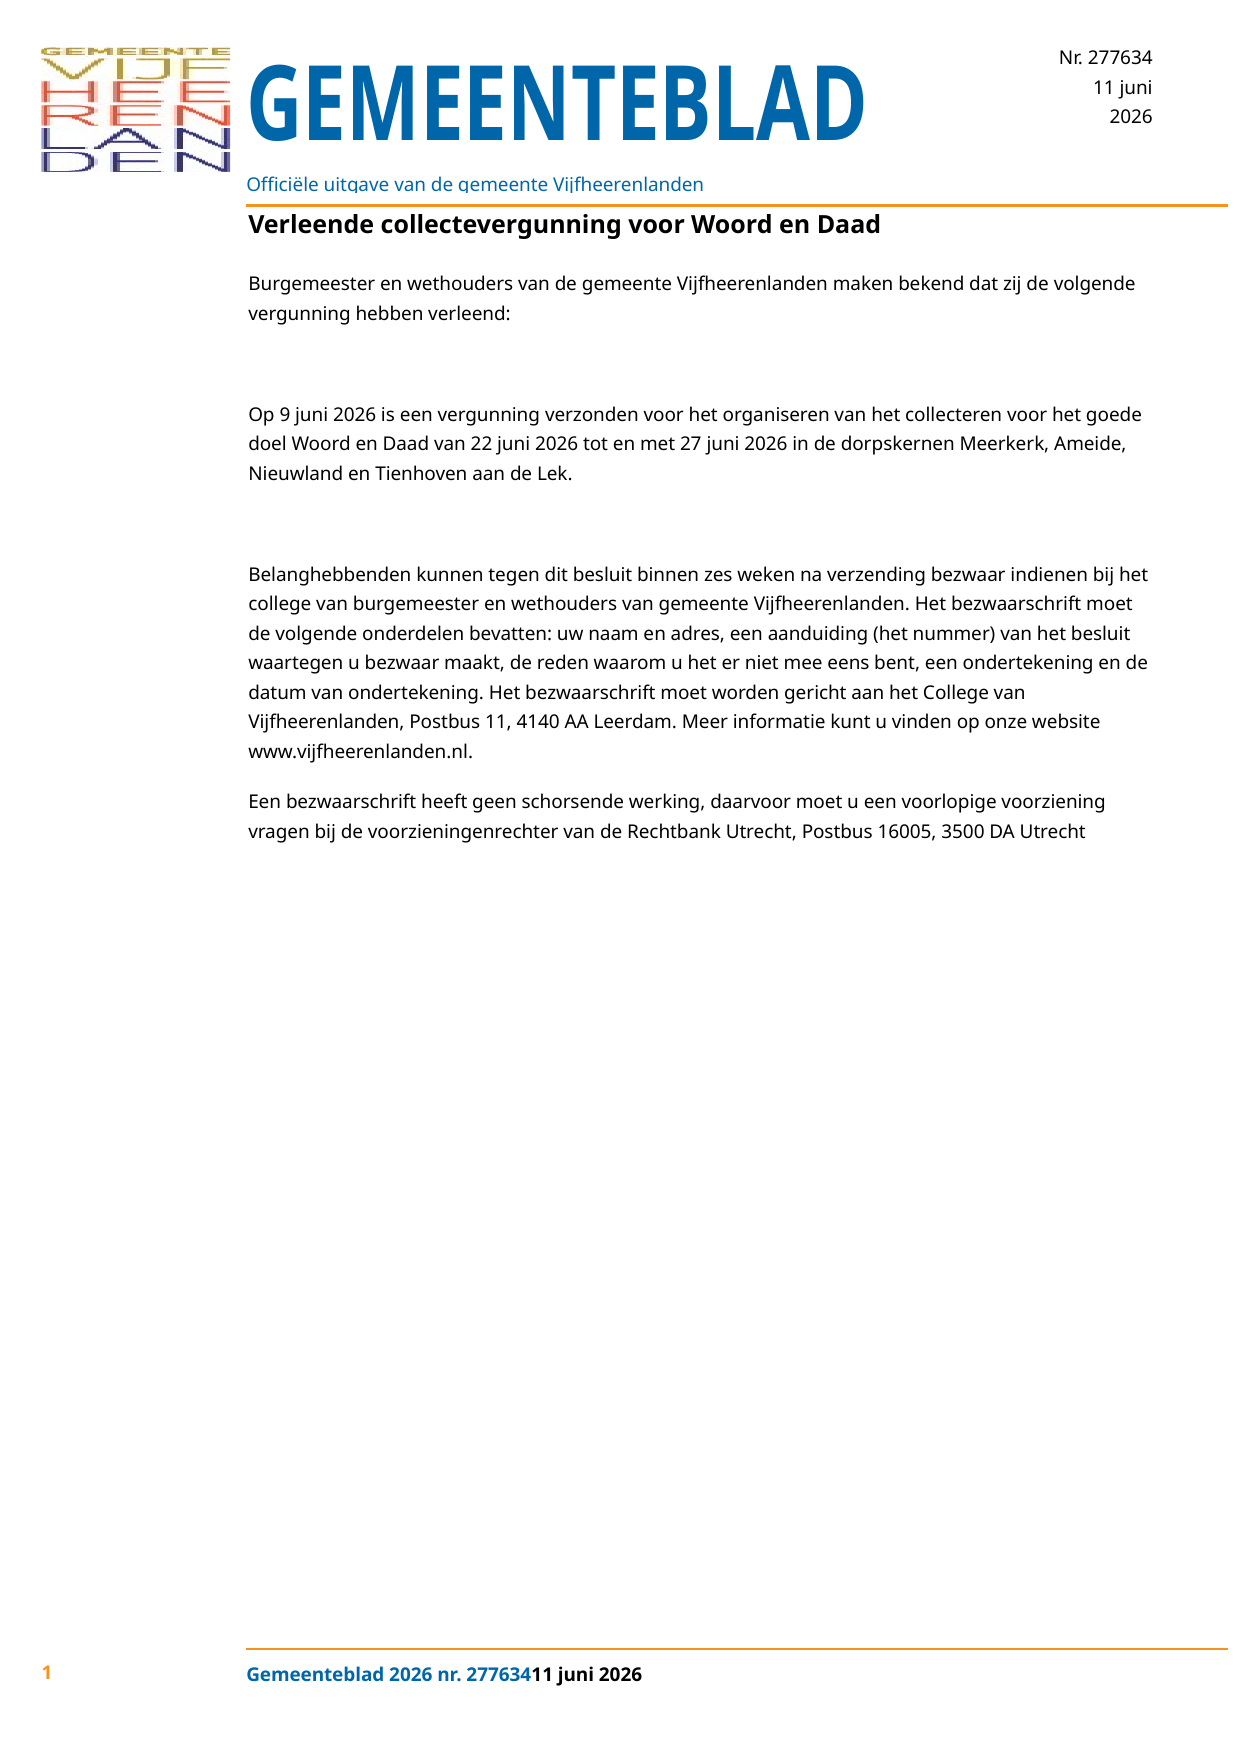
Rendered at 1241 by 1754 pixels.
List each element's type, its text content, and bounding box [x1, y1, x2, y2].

text Een bezwaarschrift heeft geen schorsende werking, daarvoor moet u een voorlopige voorziening vragen bij de voorzieningenrechter van de Rechtbank Utrecht, Postbus 16005, 3500 DA Utrecht [248, 789, 1152, 844]
text Verleende collectevergunning voor Woord en Daad [248, 207, 1152, 241]
picture [41, 47, 231, 172]
text Burgemeester en wethouders van de gemeente Vijfheerenlanden maken bekend dat zij de volgende vergunning hebben verleend: [248, 270, 1152, 326]
text Belanghebbenden kunnen tegen dit besluit binnen zes weken na verzending bezwaar indienen bij het college van burgemeester en wethouders van gemeente Vijfheerenlanden. Het bezwaarschrift moet de volgende onderdelen bevatten: uw naam en adres, een aanduiding (het nummer) van het besluit waartegen u bezwaar maakt, de reden waarom u het er niet mee eens bent, een ondertekening en de datum van ondertekening. Het bezwaarschrift moet worden gericht aan het College van Vijfheerenlanden, Postbus 11, 4140 AA Leerdam. Meer informatie kunt u vinden op onze website www.vijfheerenlanden.nl. [248, 561, 1152, 764]
text Op 9 juni 2026 is een vergunning verzonden voor het organiseren van het collecteren voor het goede doel Woord en Daad van 22 juni 2026 tot en met 27 juni 2026 in de dorpskernen Meerkerk, Ameide, Nieuwland en Tienhoven aan de Lek. [248, 401, 1152, 486]
